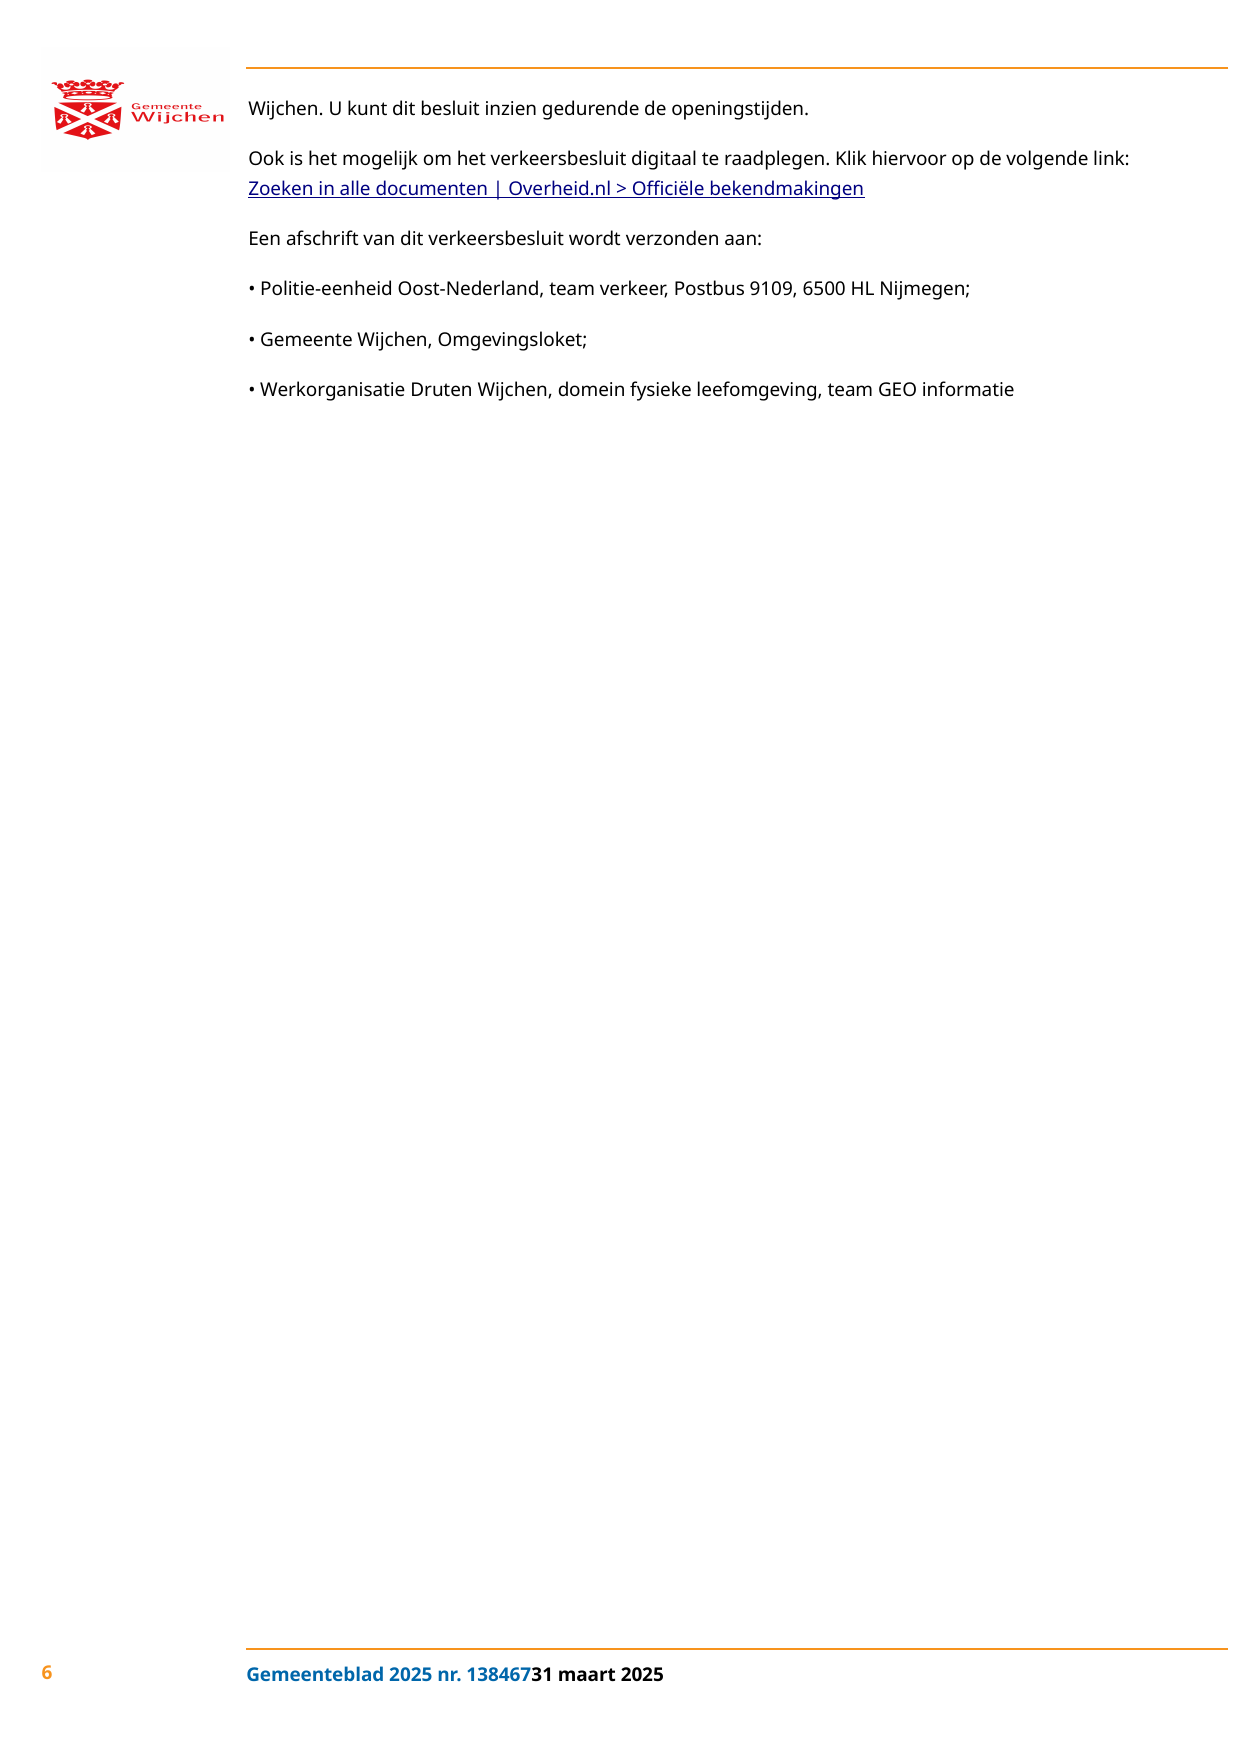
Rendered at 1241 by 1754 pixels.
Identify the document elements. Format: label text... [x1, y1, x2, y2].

text Wijchen. U kunt dit besluit inzien gedurende de openingstijden. [248, 95, 1152, 121]
text • Politie-eenheid Oost-Nederland, team verkeer, Postbus 9109, 6500 HL Nijmegen; [248, 276, 1152, 301]
text Een afschrift van dit verkeersbesluit wordt verzonden aan: [248, 225, 1152, 251]
text • Werkorganisatie Druten Wijchen, domein fysieke leefomgeving, team GEO informatie [248, 376, 1152, 402]
text • Gemeente Wijchen, Omgevingsloket; [248, 326, 1152, 352]
picture [41, 47, 231, 172]
text Ook is het mogelijk om het verkeersbesluit digitaal te raadplegen. Klik hiervoor op de volgende link: Zoeken in alle documenten | Overheid.nl > Officiële bekendmakingen [248, 145, 1152, 201]
